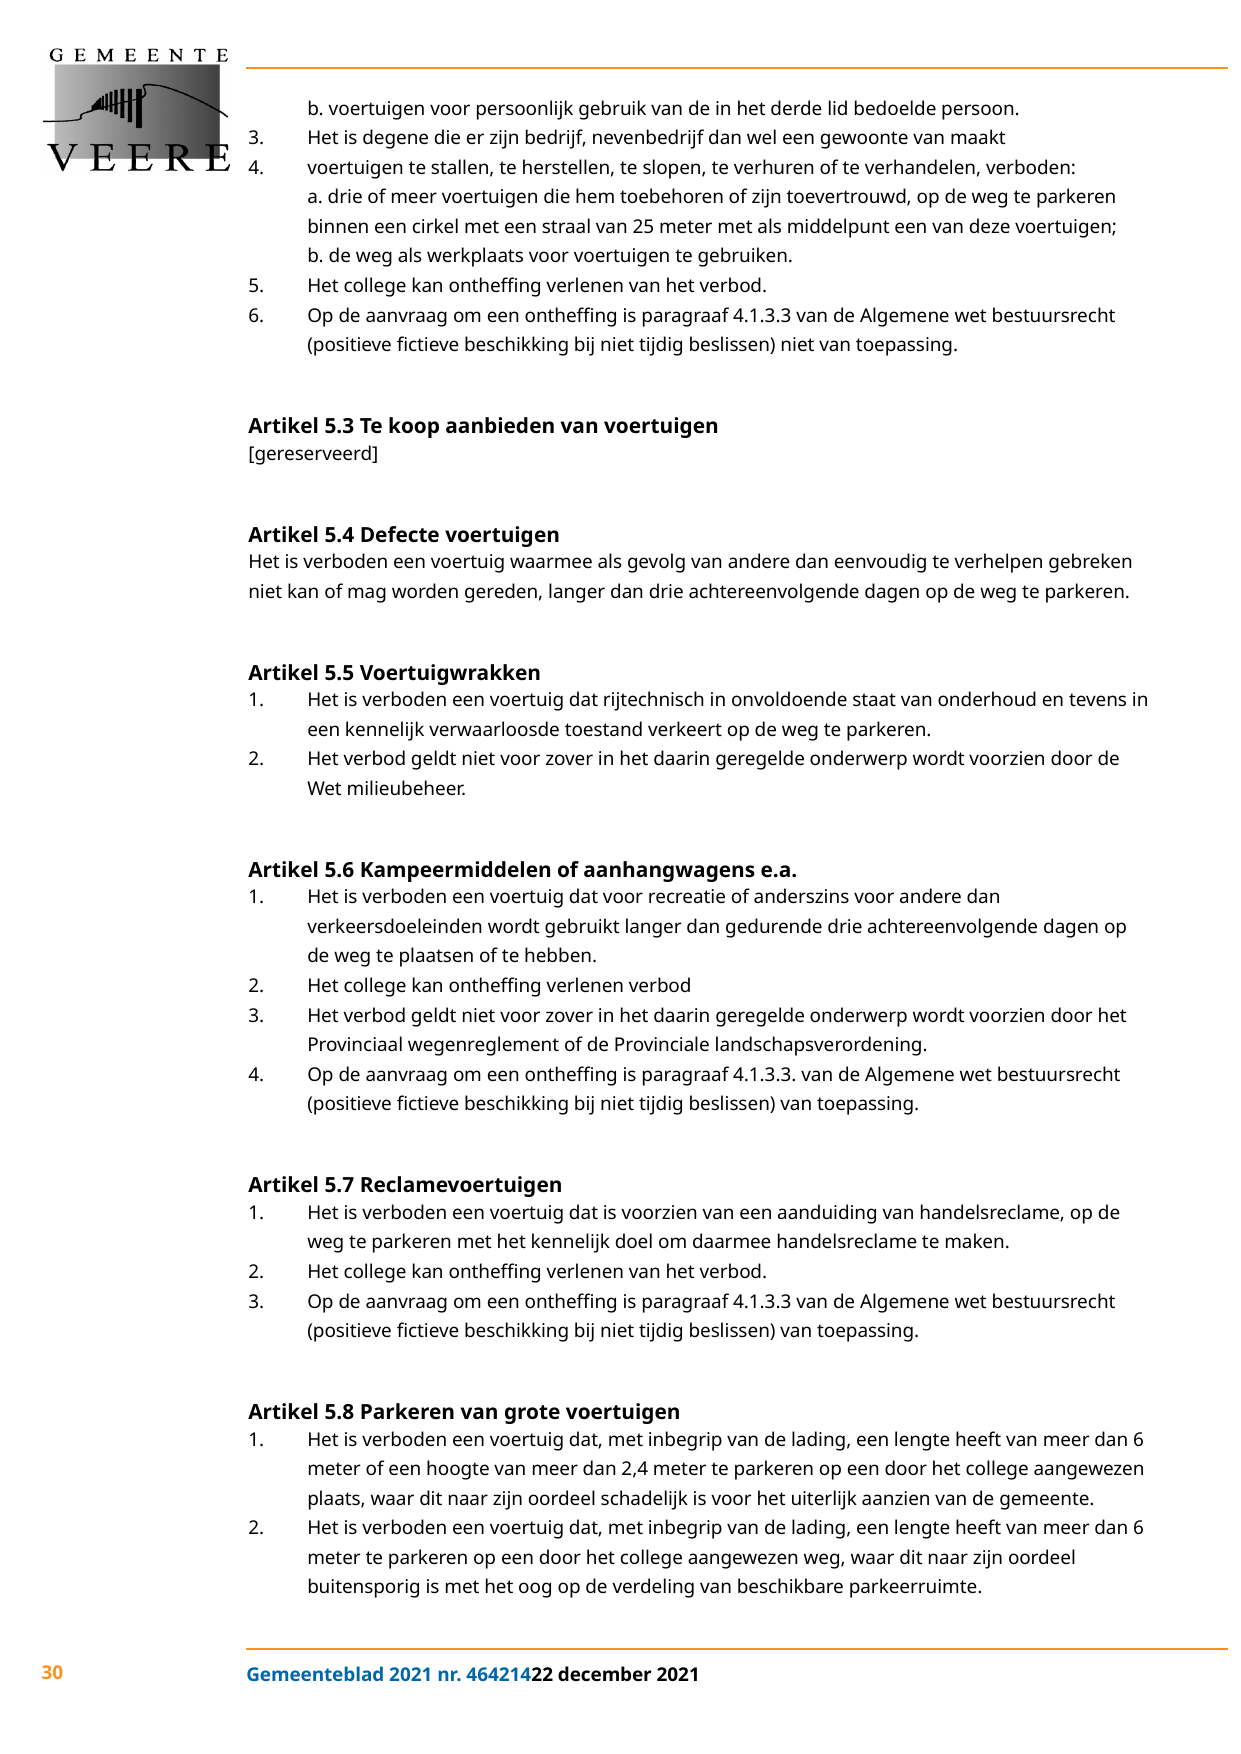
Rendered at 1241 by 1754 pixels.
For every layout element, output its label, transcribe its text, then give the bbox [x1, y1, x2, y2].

list Op de aanvraag om een ontheffing is paragraaf 4.1.3.3. van de Algemene wet bestuursrecht (positieve fictieve beschikking bij niet tijdig beslissen) van toepassing. [248, 1061, 1152, 1116]
list Het is verboden een voertuig dat voor recreatie of anderszins voor andere dan verkeersdoeleinden wordt gebruikt langer dan gedurende drie achtereenvolgende dagen op de weg te plaatsen of te hebben. [248, 883, 1152, 968]
list Het is verboden een voertuig dat, met inbegrip van de lading, een lengte heeft van meer dan 6 meter te parkeren op een door het college aangewezen weg, waar dit naar zijn oordeel buitensporig is met het oog op de verdeling van beschikbare parkeerruimte. [248, 1514, 1152, 1599]
list a. drie of meer voertuigen die hem toebehoren of zijn toevertrouwd, op de weg te parkeren binnen een cirkel met een straal van 25 meter met als middelpunt een van deze voertuigen; [248, 183, 1152, 239]
list Het college kan ontheffing verlenen van het verbod. [248, 1258, 1152, 1284]
list Het is verboden een voertuig dat, met inbegrip van de lading, een lengte heeft van meer dan 6 meter of een hoogte van meer dan 2,4 meter te parkeren op een door het college aangewezen plaats, waar dit naar zijn oordeel schadelijk is voor het uiterlijk aanzien van de gemeente. [248, 1426, 1152, 1511]
list Het college kan ontheffing verlenen van het verbod. [248, 272, 1152, 298]
list Het is verboden een voertuig dat is voorzien van een aanduiding van handelsreclame, op de weg te parkeren met het kennelijk doel om daarmee handelsreclame te maken. [248, 1199, 1152, 1254]
list Het college kan ontheffing verlenen verbod [248, 972, 1152, 998]
text Artikel 5.6 Kampeermiddelen of aanhangwagens e.a. [248, 855, 1152, 883]
text Artikel 5.5 Voertuigwrakken [248, 658, 1152, 686]
text Artikel 5.7 Reclamevoertuigen [248, 1171, 1152, 1199]
text Artikel 5.3 Te koop aanbieden van voertuigen [248, 411, 1152, 440]
list Het verbod geldt niet voor zover in het daarin geregelde onderwerp wordt voorzien door het Provinciaal wegenreglement of de Provinciale landschapsverordening. [248, 1002, 1152, 1057]
list Het is verboden een voertuig dat rijtechnisch in onvoldoende staat van onderhoud en tevens in een kennelijk verwaarloosde toestand verkeert op de weg te parkeren. [248, 686, 1152, 742]
list Het verbod geldt niet voor zover in het daarin geregelde onderwerp wordt voorzien door de Wet milieubeheer. [248, 746, 1152, 801]
text Artikel 5.4 Defecte voertuigen [248, 520, 1152, 548]
text [gereserveerd] [248, 440, 1152, 466]
list Op de aanvraag om een ontheffing is paragraaf 4.1.3.3 van de Algemene wet bestuursrecht (positieve fictieve beschikking bij niet tijdig beslissen) niet van toepassing. [248, 302, 1152, 357]
list Het is degene die er zijn bedrijf, nevenbedrijf dan wel een gewoonte van maakt [248, 124, 1152, 150]
list voertuigen te stallen, te herstellen, te slopen, te verhuren of te verhandelen, verboden: [248, 154, 1152, 180]
picture [41, 47, 231, 172]
text Artikel 5.8 Parkeren van grote voertuigen [248, 1397, 1152, 1426]
list Op de aanvraag om een ontheffing is paragraaf 4.1.3.3 van de Algemene wet bestuursrecht (positieve fictieve beschikking bij niet tijdig beslissen) van toepassing. [248, 1288, 1152, 1343]
list b. voertuigen voor persoonlijk gebruik van de in het derde lid bedoelde persoon. [248, 95, 1152, 121]
text Het is verboden een voertuig waarmee als gevolg van andere dan eenvoudig te verhelpen gebreken niet kan of mag worden gereden, langer dan drie achtereenvolgende dagen op de weg te parkeren. [248, 548, 1152, 604]
list b. de weg als werkplaats voor voertuigen te gebruiken. [248, 243, 1152, 268]
